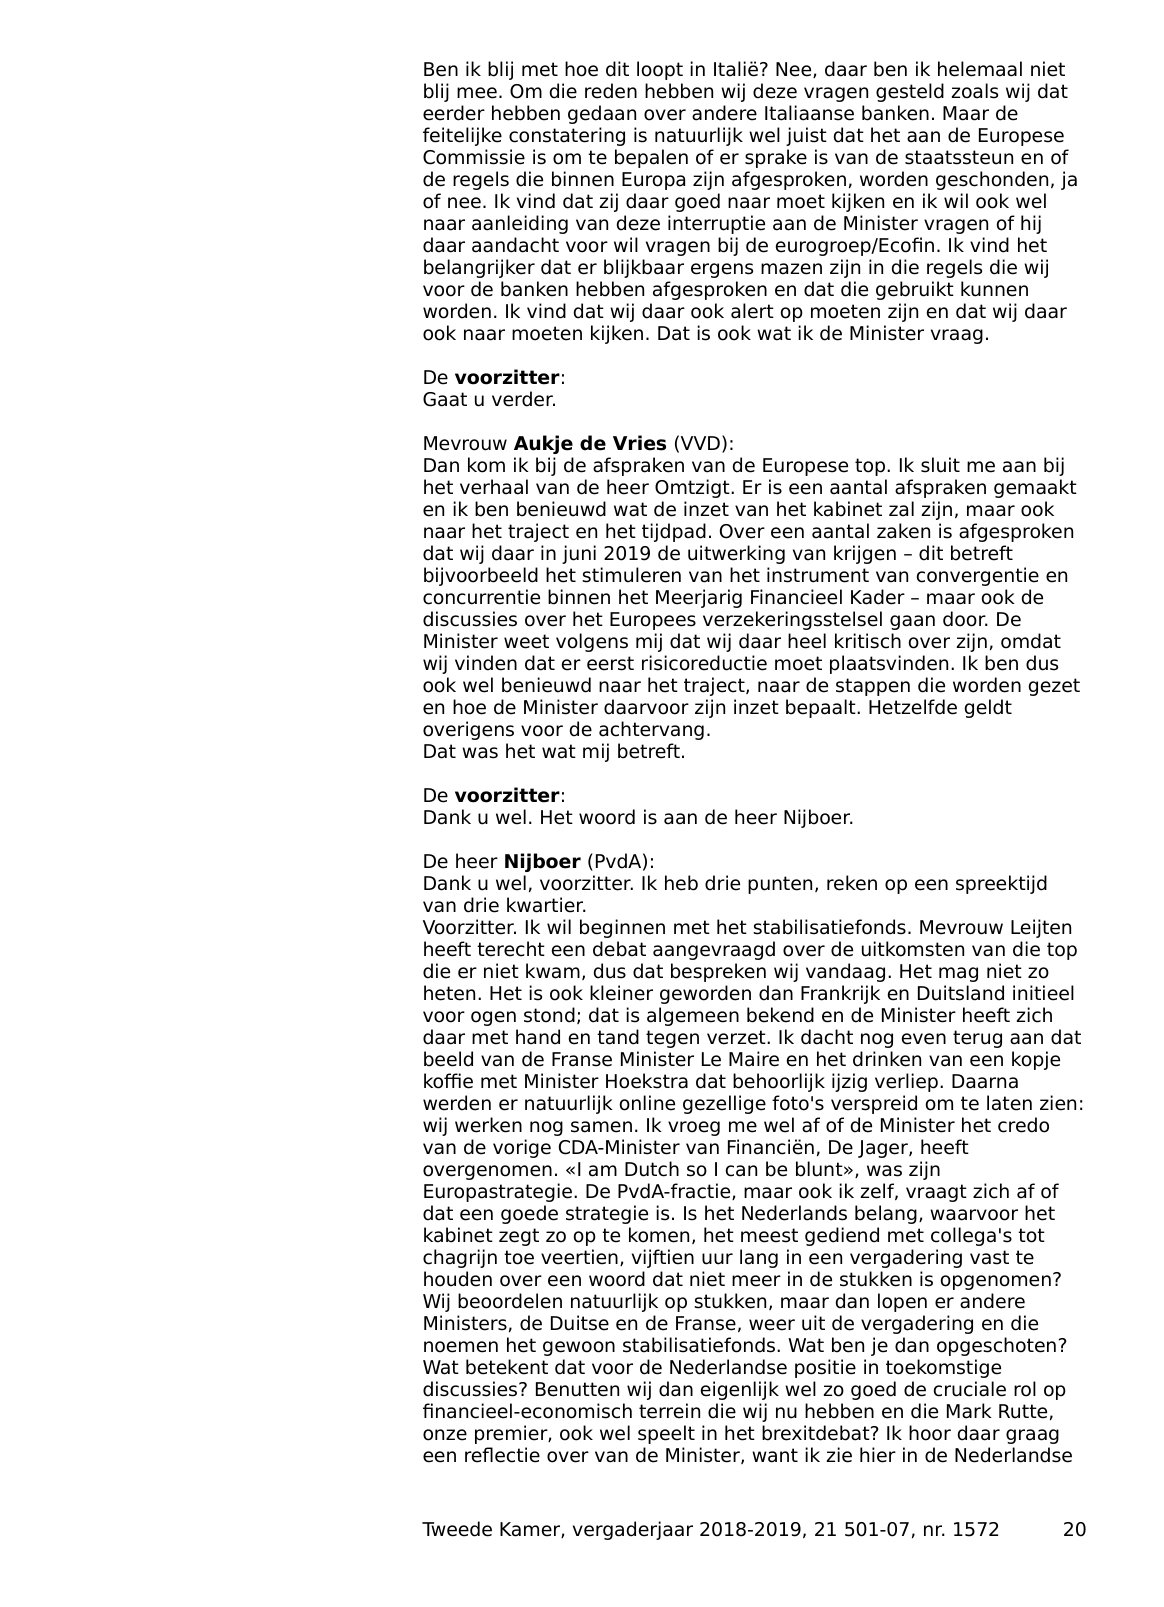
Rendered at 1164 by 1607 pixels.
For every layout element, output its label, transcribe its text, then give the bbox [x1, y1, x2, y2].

text Gaat u verder. [422, 389, 1087, 411]
text Mevrouw Aukje de Vries (VVD): [422, 433, 1087, 455]
text Dank u wel. Het woord is aan de heer Nijboer. [422, 807, 1087, 829]
text De voorzitter: [422, 367, 1087, 389]
text Dank u wel, voorzitter. Ik heb drie punten, reken op een spreektijd van drie kwartier. [422, 873, 1087, 917]
text Dan kom ik bij de afspraken van de Europese top. Ik sluit me aan bij het verhaal van de heer Omtzigt. Er is een aantal afspraken gemaakt en ik ben benieuwd wat de inzet van het kabinet zal zijn, maar ook naar het traject en het tijdpad. Over een aantal zaken is afgesproken dat wij daar in juni 2019 de uitwerking van krijgen – dit betreft bijvoorbeeld het stimuleren van het instrument van convergentie en concurrentie binnen het Meerjarig Financieel Kader – maar ook de discussies over het Europees verzekeringsstelsel gaan door. De Minister weet volgens mij dat wij daar heel kritisch over zijn, omdat wij vinden dat er eerst risicoreductie moet plaatsvinden. Ik ben dus ook wel benieuwd naar het traject, naar de stappen die worden gezet en hoe de Minister daarvoor zijn inzet bepaalt. Hetzelfde geldt overigens voor de achtervang. [422, 455, 1087, 741]
text Ben ik blij met hoe dit loopt in Italië? Nee, daar ben ik helemaal niet blij mee. Om die reden hebben wij deze vragen gesteld zoals wij dat eerder hebben gedaan over andere Italiaanse banken. Maar de feitelijke constatering is natuurlijk wel juist dat het aan de Europese Commissie is om te bepalen of er sprake is van de staatssteun en of de regels die binnen Europa zijn afgesproken, worden geschonden, ja of nee. Ik vind dat zij daar goed naar moet kijken en ik wil ook wel naar aanleiding van deze interruptie aan de Minister vragen of hij daar aandacht voor wil vragen bij de eurogroep/Ecofin. Ik vind het belangrijker dat er blijkbaar ergens mazen zijn in die regels die wij voor de banken hebben afgesproken en dat die gebruikt kunnen worden. Ik vind dat wij daar ook alert op moeten zijn en dat wij daar ook naar moeten kijken. Dat is ook wat ik de Minister vraag. [422, 59, 1087, 345]
text De voorzitter: [422, 785, 1087, 807]
text De heer Nijboer (PvdA): [422, 851, 1087, 873]
text Voorzitter. Ik wil beginnen met het stabilisatiefonds. Mevrouw Leijten heeft terecht een debat aangevraagd over de uitkomsten van die top die er niet kwam, dus dat bespreken wij vandaag. Het mag niet zo heten. Het is ook kleiner geworden dan Frankrijk en Duitsland initieel voor ogen stond; dat is algemeen bekend en de Minister heeft zich daar met hand en tand tegen verzet. Ik dacht nog even terug aan dat beeld van de Franse Minister Le Maire en het drinken van een kopje koffie met Minister Hoekstra dat behoorlijk ijzig verliep. Daarna werden er natuurlijk online gezellige foto's verspreid om te laten zien: wij werken nog samen. Ik vroeg me wel af of de Minister het credo van de vorige CDA-Minister van Financiën, De Jager, heeft overgenomen. «I am Dutch so I can be blunt», was zijn Europastrategie. De PvdA-fractie, maar ook ik zelf, vraagt zich af of dat een goede strategie is. Is het Nederlands belang, waarvoor het kabinet zegt zo op te komen, het meest gediend met collega's tot chagrijn toe veertien, vijftien uur lang in een vergadering vast te houden over een woord dat niet meer in de stukken is opgenomen? Wij beoordelen natuurlijk op stukken, maar dan lopen er andere Ministers, de Duitse en de Franse, weer uit de vergadering en die noemen het gewoon stabilisatiefonds. Wat ben je dan opgeschoten? Wat betekent dat voor de Nederlandse positie in toekomstige discussies? Benutten wij dan eigenlijk wel zo goed de cruciale rol op financieel-economisch terrein die wij nu hebben en die Mark Rutte, onze premier, ook wel speelt in het brexitdebat? Ik hoor daar graag een reflectie over van de Minister, want ik zie hier in de Nederlandse [422, 917, 1087, 1467]
text Dat was het wat mij betreft. [422, 741, 1087, 763]
